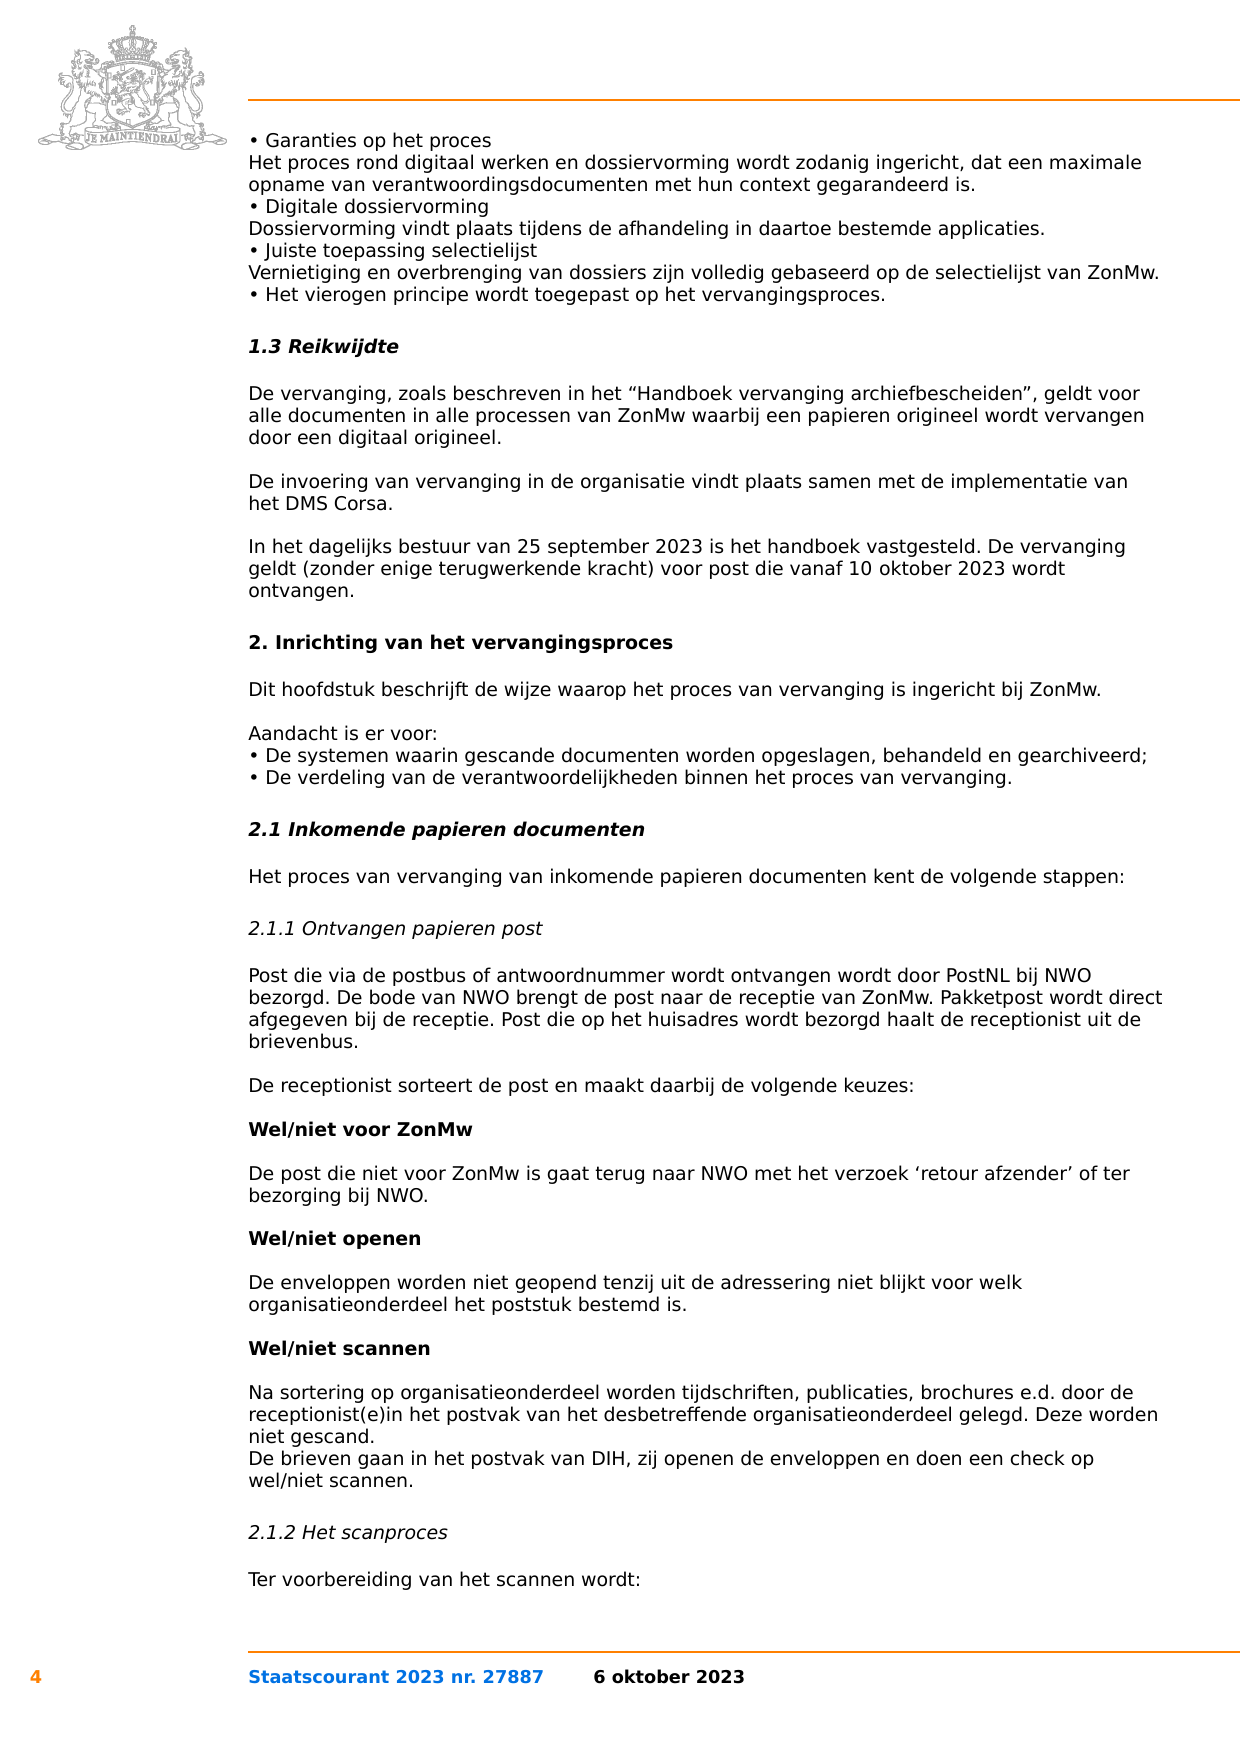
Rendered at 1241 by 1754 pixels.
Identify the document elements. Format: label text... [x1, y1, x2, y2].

picture [38, 25, 227, 150]
subtitle 2.1.2 Het scanproces [248, 1522, 1163, 1544]
subtitle 2.1.1 Ontvangen papieren post [248, 918, 1163, 940]
text In het dagelijks bestuur van 25 september 2023 is het handboek vastgesteld. De vervanging geldt (zonder enige terugwerkende kracht) voor post die vanaf 10 oktober 2023 wordt ontvangen. [248, 536, 1163, 602]
subtitle Wel/niet openen [248, 1228, 1163, 1250]
text • Het vierogen principe wordt toegepast op het vervangingsproces. [248, 284, 1163, 306]
text De receptionist sorteert de post en maakt daarbij de volgende keuzes: [248, 1075, 1163, 1097]
text Ter voorbereiding van het scannen wordt: [248, 1569, 1163, 1591]
text • Garanties op het proces [248, 130, 1163, 152]
text • De verdeling van de verantwoordelijkheden binnen het proces van vervanging. [248, 767, 1163, 789]
text Het proces rond digitaal werken en dossiervorming wordt zodanig ingericht, dat een maximale opname van verantwoordingsdocumenten met hun context gegarandeerd is. [248, 152, 1163, 196]
text De invoering van vervanging in de organisatie vindt plaats samen met de implementatie van het DMS Corsa. [248, 471, 1163, 514]
text De enveloppen worden niet geopend tenzij uit de adressering niet blijkt voor welk organisatieonderdeel het poststuk bestemd is. [248, 1272, 1163, 1316]
text Dit hoofdstuk beschrijft de wijze waarop het proces van vervanging is ingericht bij ZonMw. [248, 679, 1163, 701]
text • Digitale dossiervorming [248, 196, 1163, 218]
text Na sortering op organisatieonderdeel worden tijdschriften, publicaties, brochures e.d. door de receptionist(e)in het postvak van het desbetreffende organisatieonderdeel gelegd. Deze worden niet gescand. [248, 1382, 1163, 1448]
subtitle 2.1 Inkomende papieren documenten [248, 819, 1163, 841]
subtitle Wel/niet scannen [248, 1338, 1163, 1360]
text De brieven gaan in het postvak van DIH, zij openen de enveloppen en doen een check op wel/niet scannen. [248, 1448, 1163, 1492]
text Het proces van vervanging van inkomende papieren documenten kent de volgende stappen: [248, 866, 1163, 888]
text Aandacht is er voor: [248, 723, 1163, 745]
text • Juiste toepassing selectielijst [248, 240, 1163, 262]
text Post die via de postbus of antwoordnummer wordt ontvangen wordt door PostNL bij NWO bezorgd. De bode van NWO brengt de post naar de receptie van ZonMw. Pakketpost wordt direct afgegeven bij de receptie. Post die op het huisadres wordt bezorgd haalt de receptionist uit de brievenbus. [248, 965, 1163, 1053]
subtitle 2. Inrichting van het vervangingsproces [248, 632, 1163, 654]
text • De systemen waarin gescande documenten worden opgeslagen, behandeld en gearchiveerd; [248, 745, 1163, 767]
subtitle Wel/niet voor ZonMw [248, 1119, 1163, 1141]
text De post die niet voor ZonMw is gaat terug naar NWO met het verzoek ‘retour afzender’ of ter bezorging bij NWO. [248, 1162, 1163, 1206]
subtitle 1.3 Reikwijdte [248, 336, 1163, 358]
text Dossiervorming vindt plaats tijdens de afhandeling in daartoe bestemde applicaties. [248, 218, 1163, 240]
text Vernietiging en overbrenging van dossiers zijn volledig gebaseerd op de selectielijst van ZonMw. [248, 262, 1163, 284]
text De vervanging, zoals beschreven in het “Handboek vervanging archiefbescheiden”, geldt voor alle documenten in alle processen van ZonMw waarbij een papieren origineel wordt vervangen door een digitaal origineel. [248, 383, 1163, 449]
